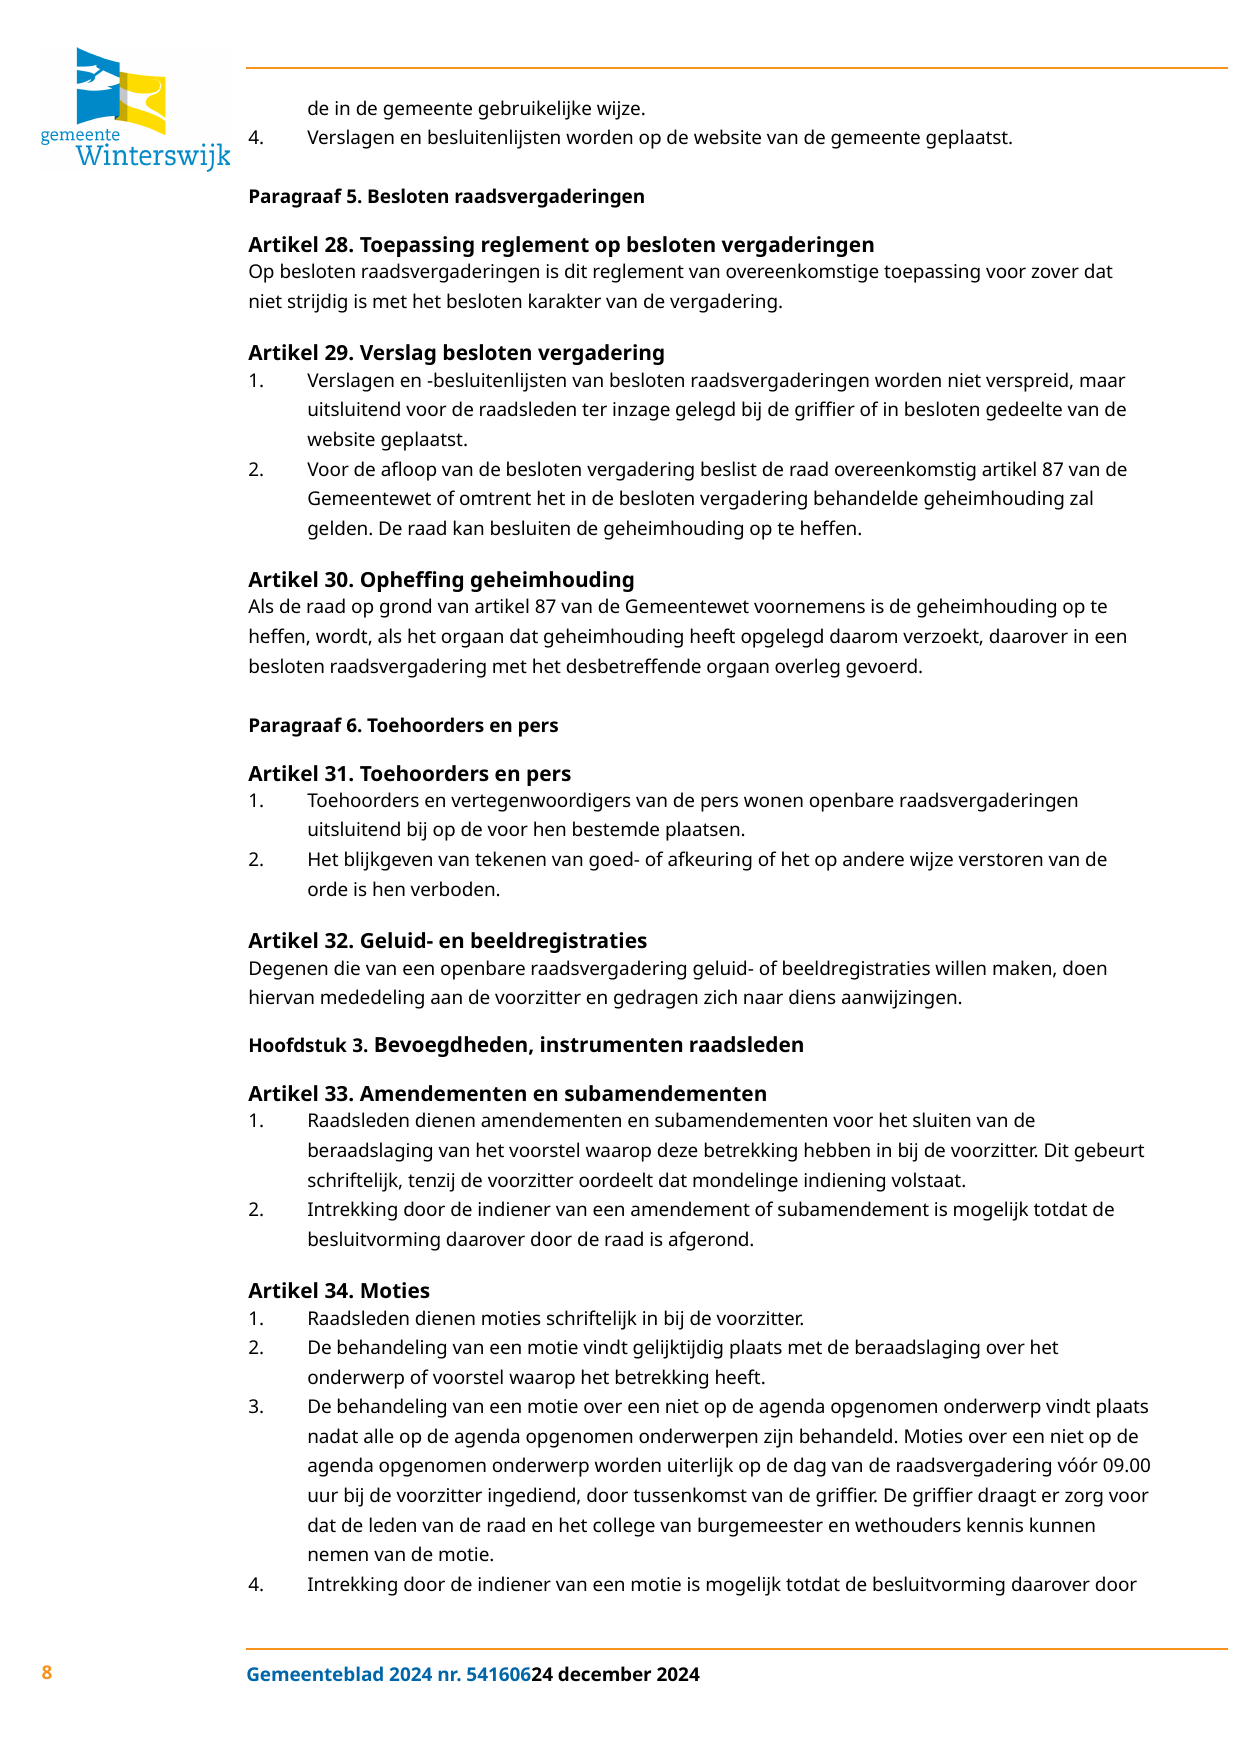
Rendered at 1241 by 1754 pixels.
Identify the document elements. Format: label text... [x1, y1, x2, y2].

text Artikel 33. Amendementen en subamendementen [248, 1079, 1152, 1108]
list Raadsleden dienen amendementen en subamendementen voor het sluiten van de beraadslaging van het voorstel waarop deze betrekking hebben in bij de voorzitter. Dit gebeurt schriftelijk, tenzij de voorzitter oordeelt dat mondelinge indiening volstaat. [248, 1108, 1152, 1192]
text Paragraaf 5. Besloten raadsvergaderingen [248, 183, 1152, 209]
list Intrekking door de indiener van een motie is mogelijk totdat de besluitvorming daarover door [248, 1571, 1152, 1597]
text Artikel 30. Opheffing geheimhouding [248, 565, 1152, 594]
list De behandeling van een motie vindt gelijktijdig plaats met de beraadslaging over het onderwerp of voorstel waarop het betrekking heeft. [248, 1334, 1152, 1390]
text Degenen die van een openbare raadsvergadering geluid- of beeldregistraties willen maken, doen hiervan mededeling aan de voorzitter en gedragen zich naar diens aanwijzingen. [248, 955, 1152, 1010]
text Artikel 31. Toehoorders en pers [248, 759, 1152, 787]
list Voor de afloop van de besloten vergadering beslist de raad overeenkomstig artikel 87 van de Gemeentewet of omtrent het in de besloten vergadering behandelde geheimhouding zal gelden. De raad kan besluiten de geheimhouding op te heffen. [248, 456, 1152, 541]
text Paragraaf 6. Toehoorders en pers [248, 712, 1152, 738]
list de in de gemeente gebruikelijke wijze. [248, 95, 1152, 121]
picture [41, 47, 231, 172]
list Het blijkgeven van tekenen van goed- of afkeuring of het op andere wijze verstoren van de orde is hen verboden. [248, 846, 1152, 902]
list Verslagen en besluitenlijsten worden op de website van de gemeente geplaatst. [248, 124, 1152, 150]
text Artikel 32. Geluid- en beeldregistraties [248, 926, 1152, 955]
text Hoofdstuk 3. Bevoegdheden, instrumenten raadsleden [248, 1030, 1152, 1058]
list Verslagen en -besluitenlijsten van besloten raadsvergaderingen worden niet verspreid, maar uitsluitend voor de raadsleden ter inzage gelegd bij de griffier of in besloten gedeelte van de website geplaatst. [248, 367, 1152, 452]
list Intrekking door de indiener van een amendement of subamendement is mogelijk totdat de besluitvorming daarover door de raad is afgerond. [248, 1196, 1152, 1252]
picture [225, 153, 231, 162]
text Artikel 34. Moties [248, 1276, 1152, 1305]
text Artikel 29. Verslag besloten vergadering [248, 338, 1152, 367]
list Raadsleden dienen moties schriftelijk in bij de voorzitter. [248, 1305, 1152, 1331]
text Artikel 28. Toepassing reglement op besloten vergaderingen [248, 230, 1152, 258]
text Als de raad op grond van artikel 87 van de Gemeentewet voornemens is de geheimhouding op te heffen, wordt, als het orgaan dat geheimhouding heeft opgelegd daarom verzoekt, daarover in een besloten raadsvergadering met het desbetreffende orgaan overleg gevoerd. [248, 594, 1152, 679]
list De behandeling van een motie over een niet op de agenda opgenomen onderwerp vindt plaats nadat alle op de agenda opgenomen onderwerpen zijn behandeld. Moties over een niet op de agenda opgenomen onderwerp worden uiterlijk op de dag van de raadsvergadering vóór 09.00 uur bij de voorzitter ingediend, door tussenkomst van de griffier. De griffier draagt er zorg voor dat de leden van de raad en het college van burgemeester en wethouders kennis kunnen nemen van de motie. [248, 1393, 1152, 1567]
list Toehoorders en vertegenwoordigers van de pers wonen openbare raadsvergaderingen uitsluitend bij op de voor hen bestemde plaatsen. [248, 787, 1152, 842]
text Op besloten raadsvergaderingen is dit reglement van overeenkomstige toepassing voor zover dat niet strijdig is met het besloten karakter van de vergadering. [248, 258, 1152, 314]
